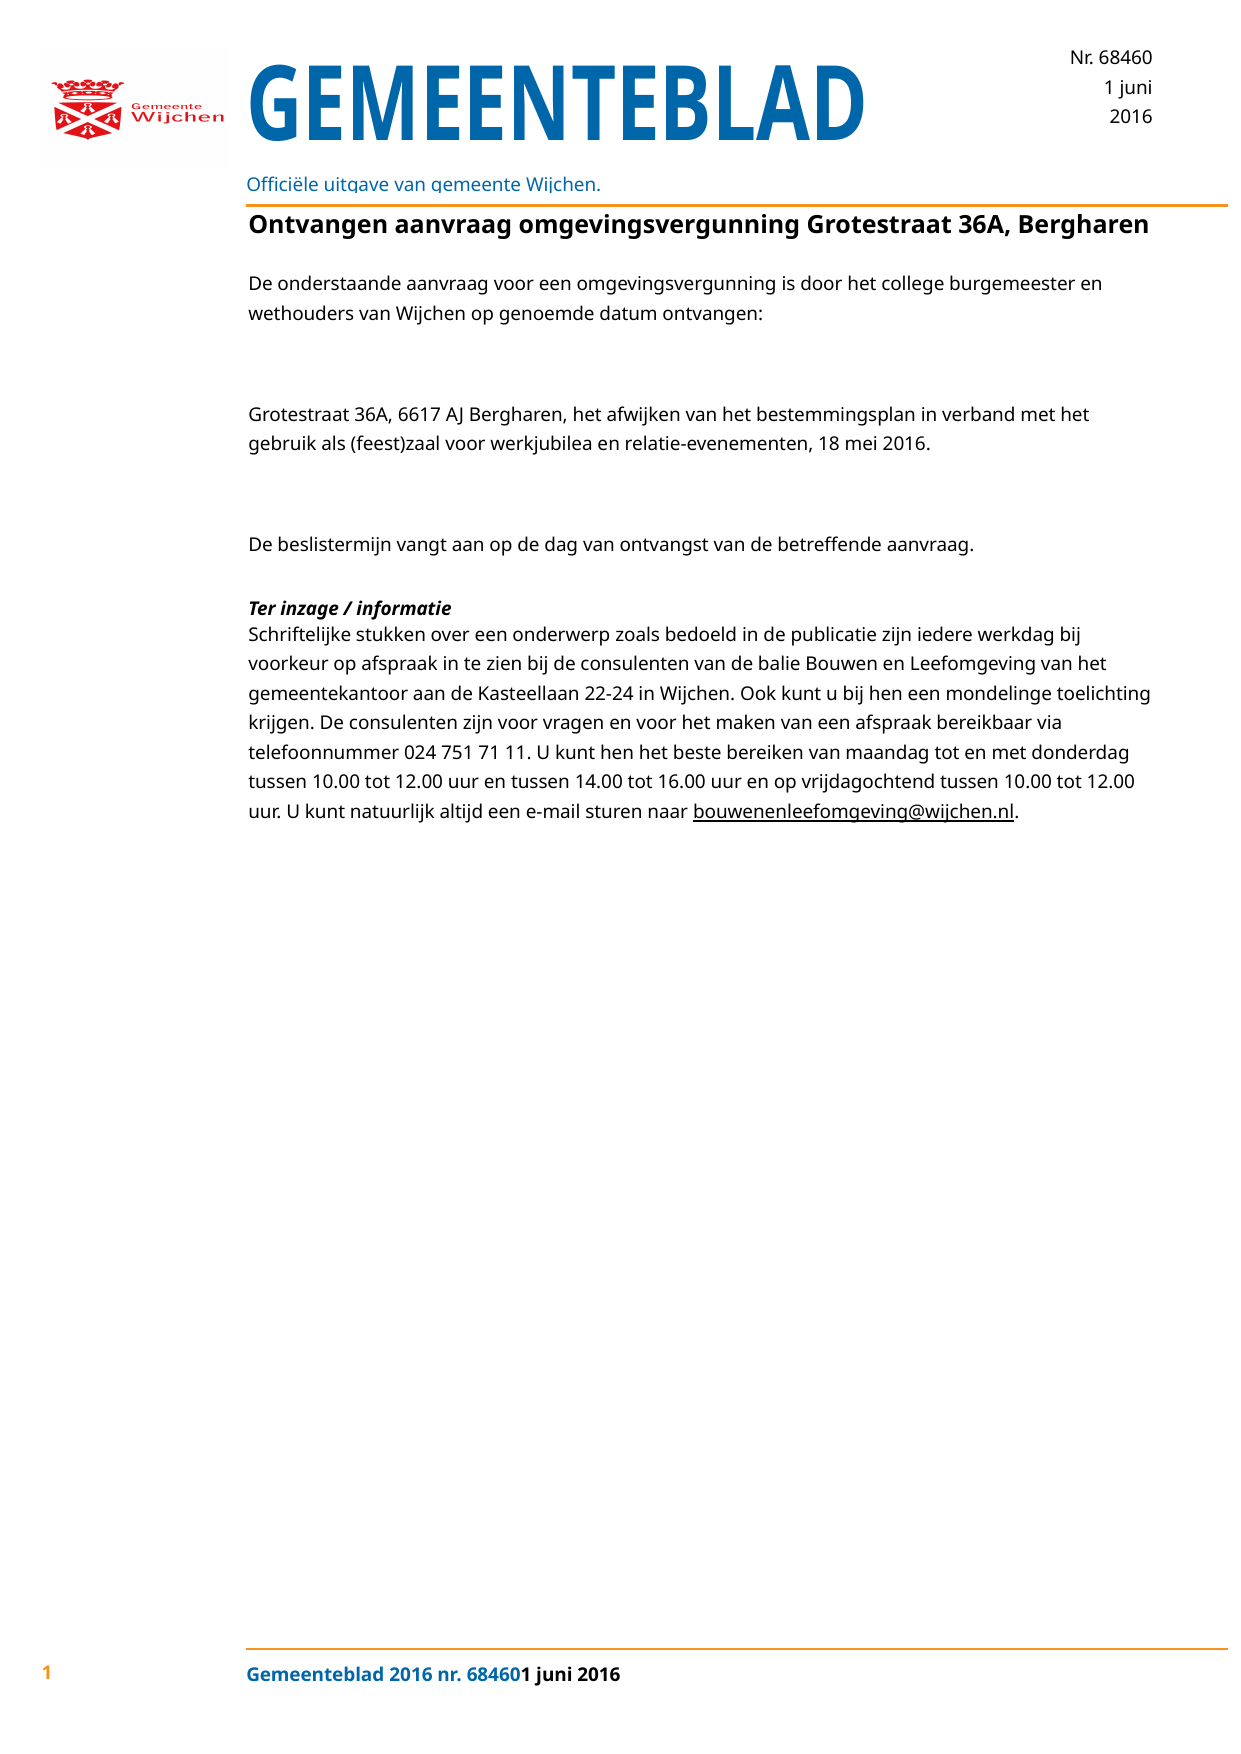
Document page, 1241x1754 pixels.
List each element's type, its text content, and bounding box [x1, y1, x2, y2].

picture [41, 47, 231, 172]
text Ontvangen aanvraag omgevingsvergunning Grotestraat 36A, Bergharen [248, 207, 1152, 241]
text Schriftelijke stukken over een onderwerp zoals bedoeld in de publicatie zijn iedere werkdag bij voorkeur op afspraak in te zien bij de consulenten van de balie Bouwen en Leefomgeving van het gemeentekantoor aan de Kasteellaan 22-24 in Wijchen. Ook kunt u bij hen een mondelinge toelichting krijgen. De consulenten zijn voor vragen en voor het maken van een afspraak bereikbaar via telefoonnummer 024 751 71 11. U kunt hen het beste bereiken van maandag tot en met donderdag tussen 10.00 tot 12.00 uur en tussen 14.00 tot 16.00 uur en op vrijdagochtend tussen 10.00 tot 12.00 uur. U kunt natuurlijk altijd een e-mail sturen naar bouwenenleefomgeving@wijchen.nl. [248, 621, 1152, 824]
text De onderstaande aanvraag voor een omgevingsvergunning is door het college burgemeester en wethouders van Wijchen op genoemde datum ontvangen: [248, 270, 1152, 326]
text Grotestraat 36A, 6617 AJ Bergharen, het afwijken van het bestemmingsplan in verband met het gebruik als (feest)zaal voor werkjubilea en relatie-evenementen, 18 mei 2016. [248, 401, 1152, 456]
text De beslistermijn vangt aan op de dag van ontvangst van de betreffende aanvraag. [248, 531, 1152, 557]
text Ter inzage / informatie [248, 595, 1152, 621]
